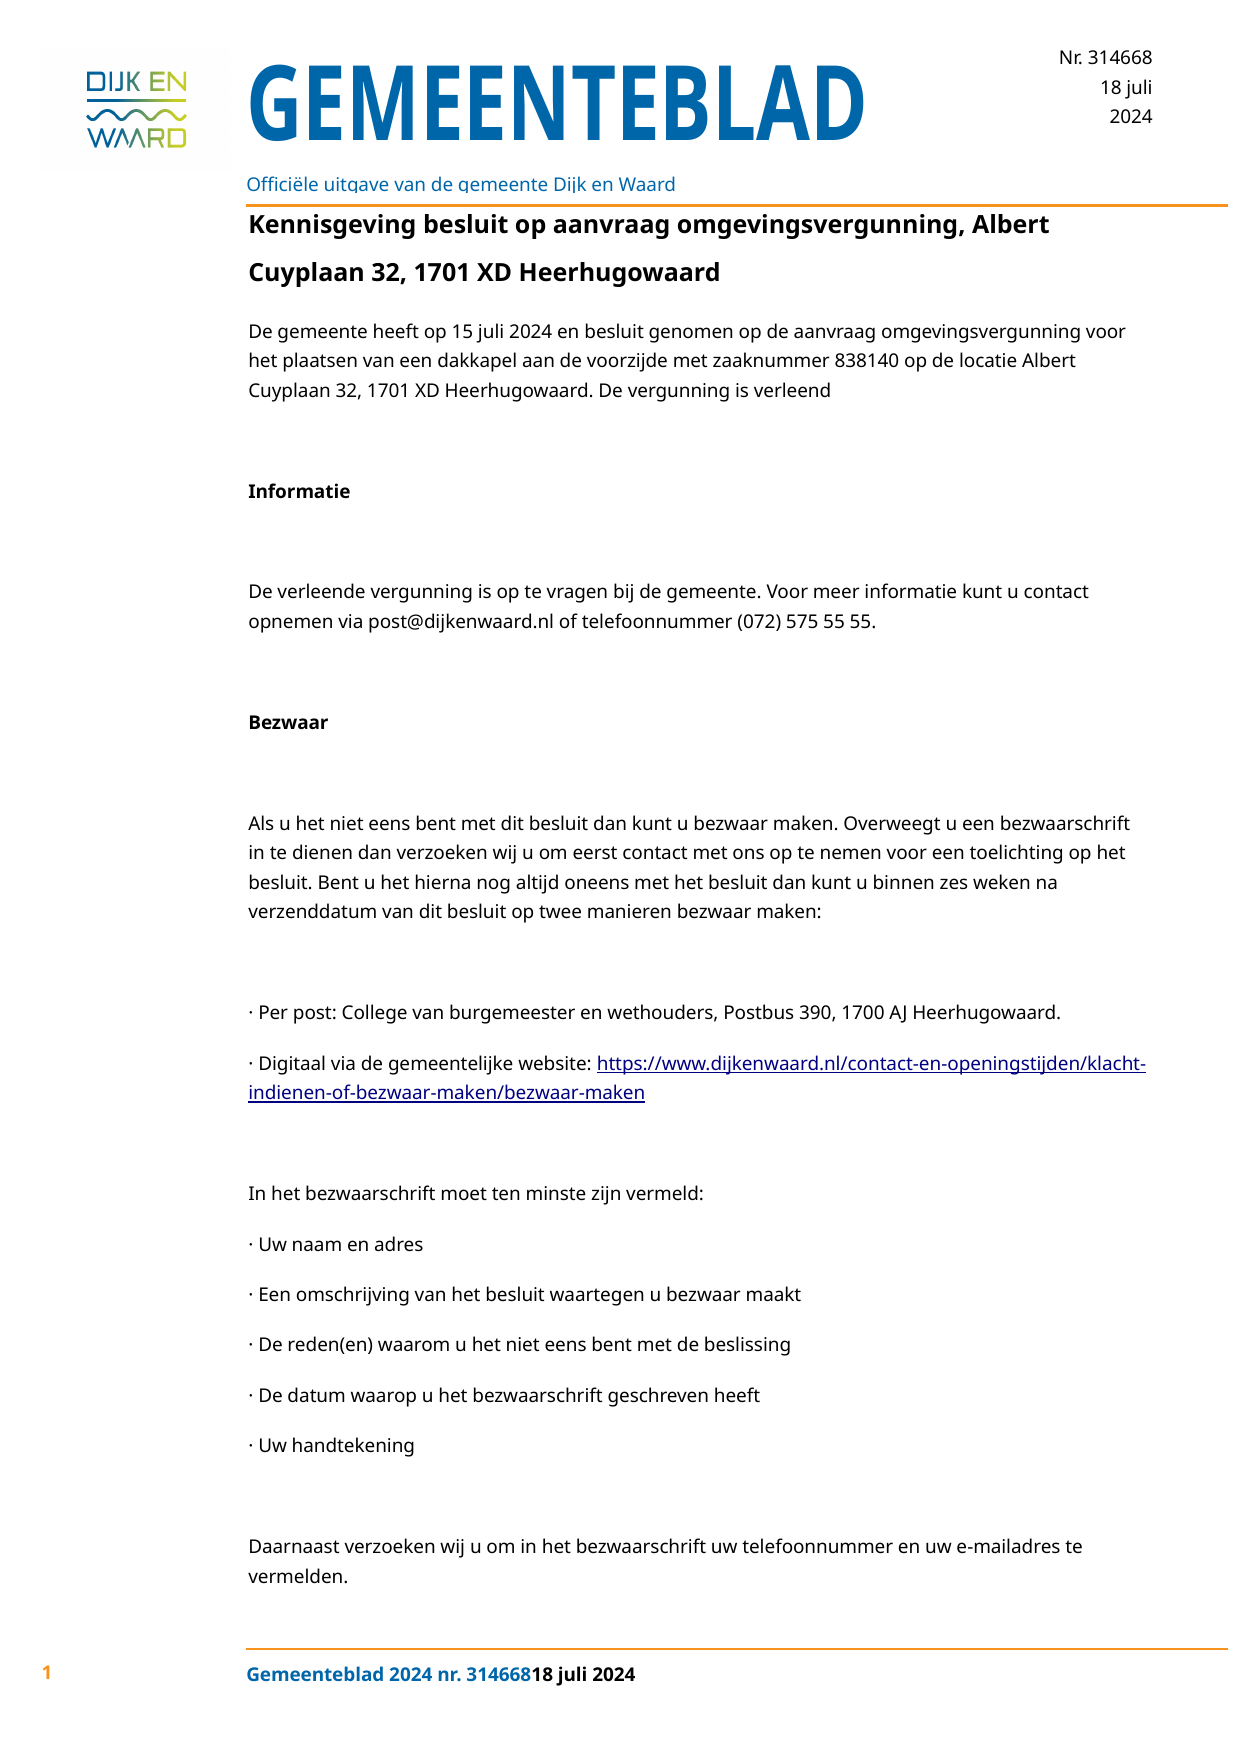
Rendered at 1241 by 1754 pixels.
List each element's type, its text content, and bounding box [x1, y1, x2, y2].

text Kennisgeving besluit op aanvraag omgevingsvergunning, Albert Cuyplaan 32, 1701 XD Heerhugowaard [248, 207, 1152, 288]
text · De datum waarop u het bezwaarschrift geschreven heeft [248, 1382, 1152, 1408]
text De verleende vergunning is op te vragen bij de gemeente. Voor meer informatie kunt u contact opnemen via post@dijkenwaard.nl of telefoonnummer (072) 575 55 55. [248, 579, 1152, 634]
text Daarnaast verzoeken wij u om in het bezwaarschrift uw telefoonnummer en uw e-mailadres te vermelden. [248, 1533, 1152, 1589]
text In het bezwaarschrift moet ten minste zijn vermeld: [248, 1180, 1152, 1206]
text · Uw handtekening [248, 1432, 1152, 1458]
text Bezwaar [248, 709, 1152, 735]
text De gemeente heeft op 15 juli 2024 en besluit genomen op de aanvraag omgevingsvergunning voor het plaatsen van een dakkapel aan de voorzijde met zaaknummer 838140 op de locatie Albert Cuyplaan 32, 1701 XD Heerhugowaard. De vergunning is verleend [248, 318, 1152, 403]
text · De reden(en) waarom u het niet eens bent met de beslissing [248, 1332, 1152, 1357]
text · Digitaal via de gemeentelijke website: https://www.dijkenwaard.nl/contact-en-openingstijden/klacht-indienen-of-bezwaar-maken/bezwaar-maken [248, 1050, 1152, 1105]
text Informatie [248, 478, 1152, 504]
text · Per post: College van burgemeester en wethouders, Postbus 390, 1700 AJ Heerhugowaard. [248, 999, 1152, 1025]
text · Uw naam en adres [248, 1231, 1152, 1257]
picture [41, 47, 231, 172]
text Als u het niet eens bent met dit besluit dan kunt u bezwaar maken. Overweegt u een bezwaarschrift in te dienen dan verzoeken wij u om eerst contact met ons op te nemen voor een toelichting op het besluit. Bent u het hierna nog altijd oneens met het besluit dan kunt u binnen zes weken na verzenddatum van dit besluit op twee manieren bezwaar maken: [248, 810, 1152, 924]
text · Een omschrijving van het besluit waartegen u bezwaar maakt [248, 1281, 1152, 1307]
